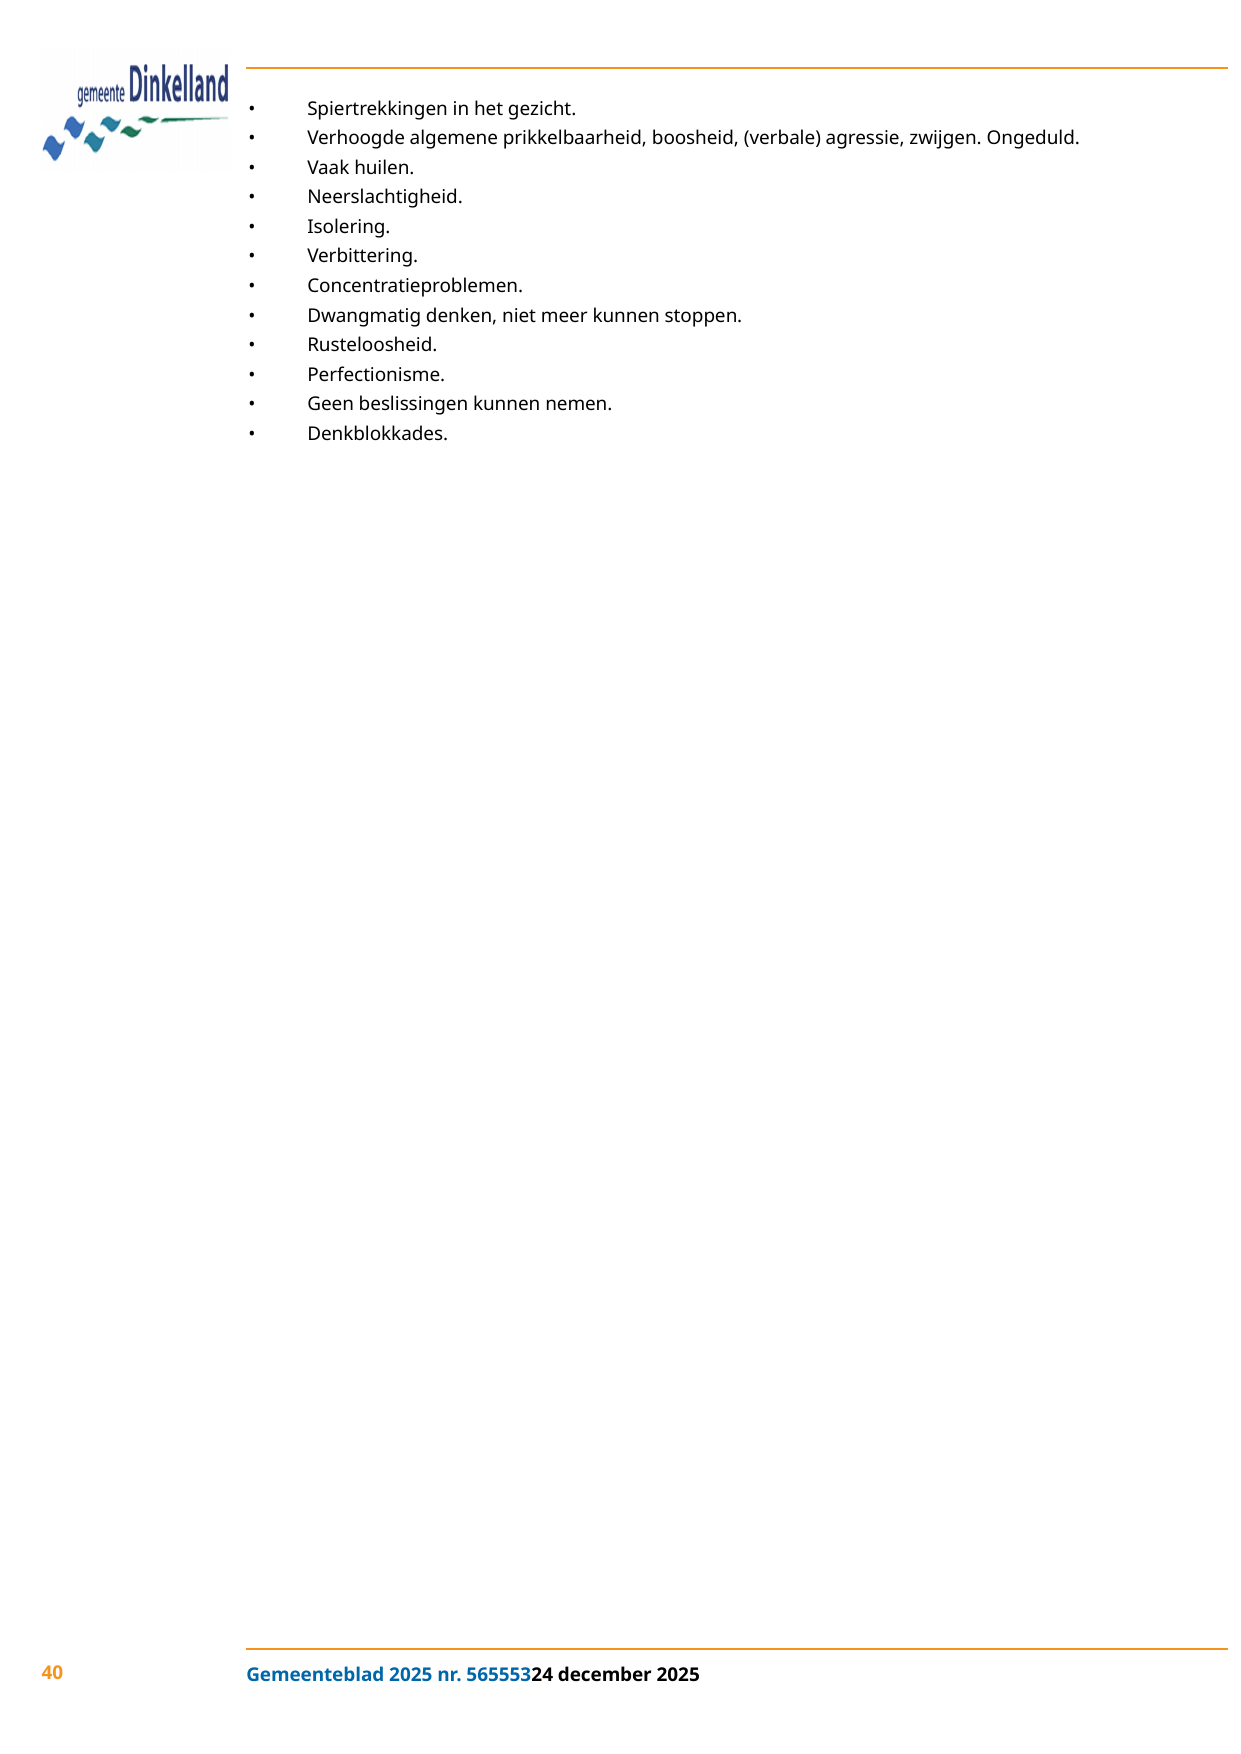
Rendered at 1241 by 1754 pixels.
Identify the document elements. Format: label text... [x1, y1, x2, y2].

list Dwangmatig denken, niet meer kunnen stoppen. [248, 302, 1152, 328]
list Neerslachtigheid. [248, 183, 1152, 209]
picture [41, 47, 231, 172]
list Geen beslissingen kunnen nemen. [248, 391, 1152, 416]
list Spiertrekkingen in het gezicht. [248, 95, 1152, 121]
list Concentratieproblemen. [248, 272, 1152, 298]
list Vaak huilen. [248, 154, 1152, 180]
list Perfectionisme. [248, 361, 1152, 387]
list Verbittering. [248, 243, 1152, 268]
list Denkblokkades. [248, 420, 1152, 446]
list Verhoogde algemene prikkelbaarheid, boosheid, (verbale) agressie, zwijgen. Ongeduld. [248, 124, 1152, 150]
list Rusteloosheid. [248, 331, 1152, 357]
list Isolering. [248, 213, 1152, 239]
